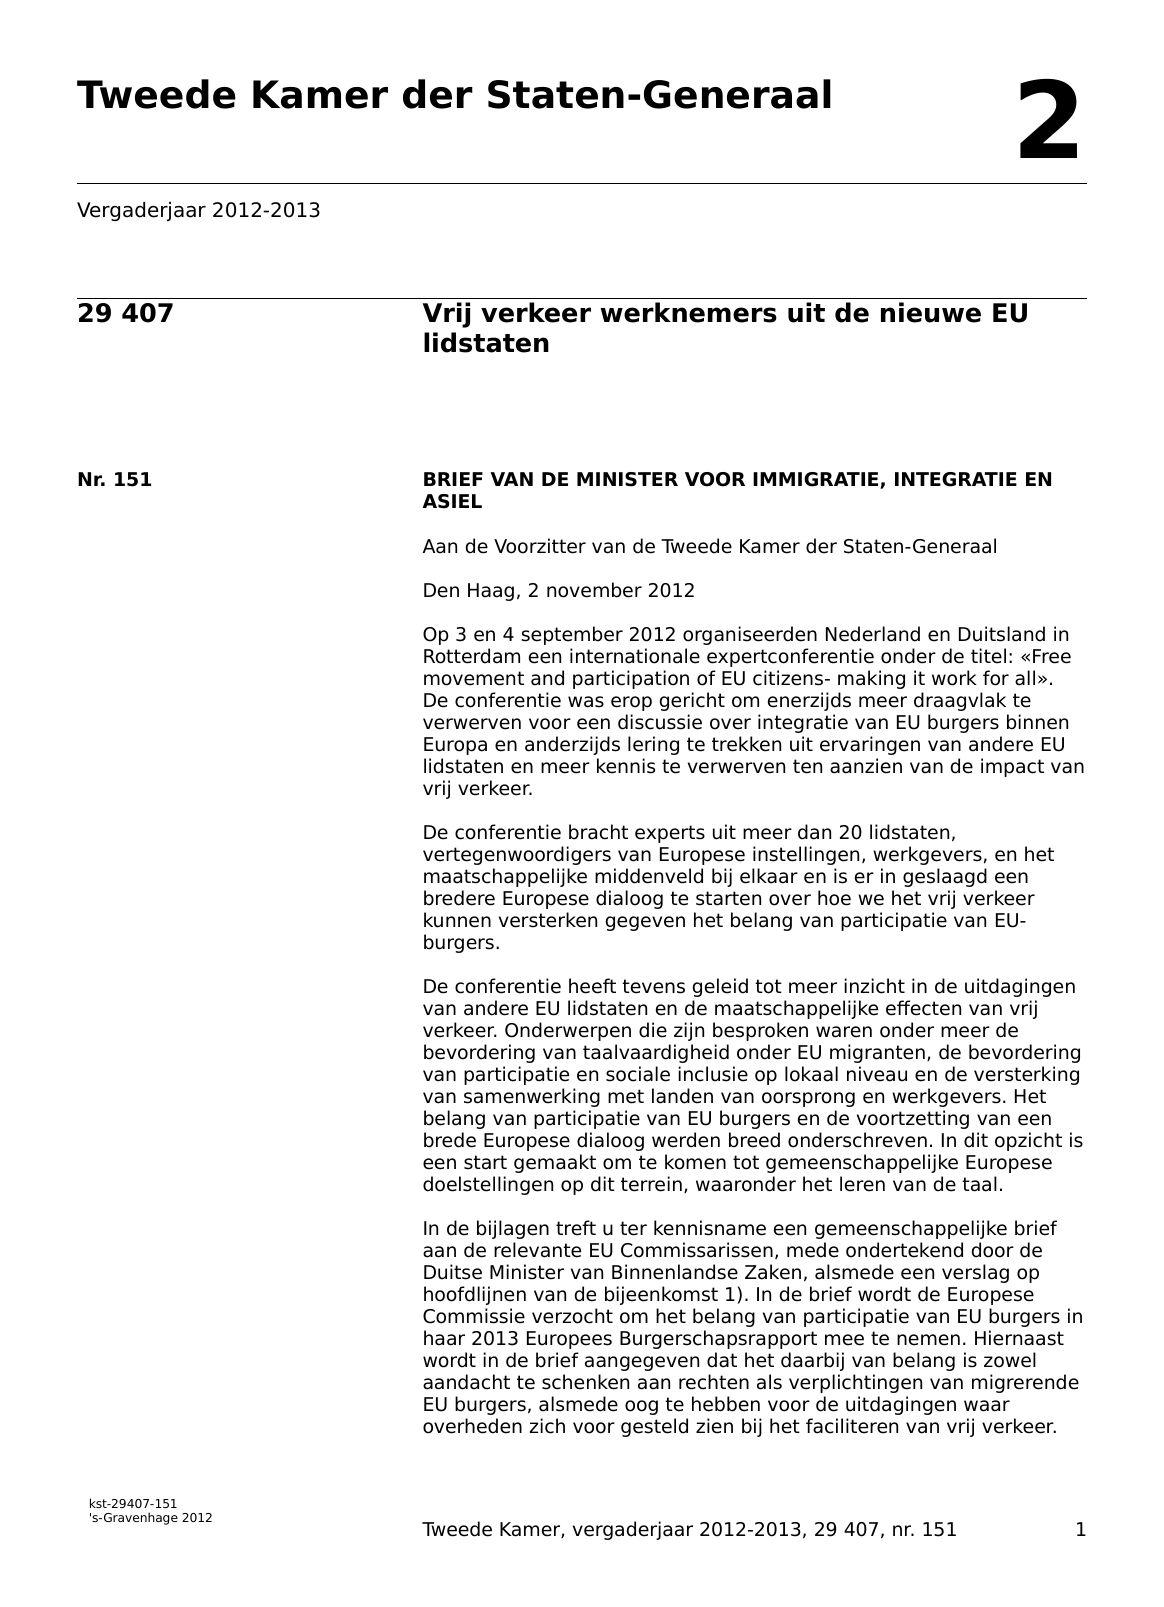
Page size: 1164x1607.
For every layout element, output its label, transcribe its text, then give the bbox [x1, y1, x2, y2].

text Den Haag, 2 november 2012 [422, 580, 1087, 602]
table_cell Vergaderjaar 2012-2013 [77, 184, 1087, 298]
text Op 3 en 4 september 2012 organiseerden Nederland en Duitsland in Rotterdam een internationale expertconferentie onder de titel: «Free movement and participation of EU citizens- making it work for all». De conferentie was erop gericht om enerzijds meer draagvlak te verwerven voor een discussie over integratie van EU burgers binnen Europa en anderzijds lering te trekken uit ervaringen van andere EU lidstaten en meer kennis te verwerven ten aanzien van de impact van vrij verkeer. [422, 624, 1087, 800]
text Aan de Voorzitter van de Tweede Kamer der Staten-Generaal [422, 536, 1087, 557]
table_header 2 [886, 59, 1087, 183]
text kst-29407-151 [88, 1497, 323, 1511]
text In de bijlagen treft u ter kennisname een gemeenschappelijke brief aan de relevante EU Commissarissen, mede ondertekend door de Duitse Minister van Binnenlandse Zaken, alsmede een verslag op hoofdlijnen van de bijeenkomst 1). In de brief wordt de Europese Commissie verzocht om het belang van participatie van EU burgers in haar 2013 Europees Burgerschapsrapport mee te nemen. Hiernaast wordt in de brief aangegeven dat het daarbij van belang is zowel aandacht te schenken aan rechten als verplichtingen van migrerende EU burgers, alsmede oog te hebben voor de uitdagingen waar overheden zich voor gesteld zien bij het faciliteren van vrij verkeer. [422, 1218, 1087, 1438]
text 's-Gravenhage 2012 [88, 1511, 323, 1525]
text De conferentie heeft tevens geleid tot meer inzicht in de uitdagingen van andere EU lidstaten en de maatschappelijke effecten van vrij verkeer. Onderwerpen die zijn besproken waren onder meer de bevordering van taalvaardigheid onder EU migranten, de bevordering van participatie en sociale inclusie op lokaal niveau en de versterking van samenwerking met landen van oorsprong en werkgevers. Het belang van participatie van EU burgers en de voortzetting van een brede Europese dialoog werden breed onderschreven. In dit opzicht is een start gemaakt om te komen tot gemeenschappelijke Europese doelstellingen op dit terrein, waaronder het leren van de taal. [422, 976, 1087, 1196]
text De conferentie bracht experts uit meer dan 20 lidstaten, vertegenwoordigers van Europese instellingen, werkgevers, en het maatschappelijke middenveld bij elkaar en is er in geslaagd een bredere Europese dialoog te starten over hoe we het vrij verkeer kunnen versterken gegeven het belang van participatie van EU-burgers. [422, 822, 1087, 954]
table_header Tweede Kamer der Staten-Generaal [77, 59, 886, 183]
subtitle Nr. 151 BRIEF VAN DE MINISTER VOOR IMMIGRATIE, INTEGRATIE EN ASIEL [77, 469, 1087, 513]
subtitle 29 407 Vrij verkeer werknemers uit de nieuwe EU lidstaten [77, 299, 1087, 358]
